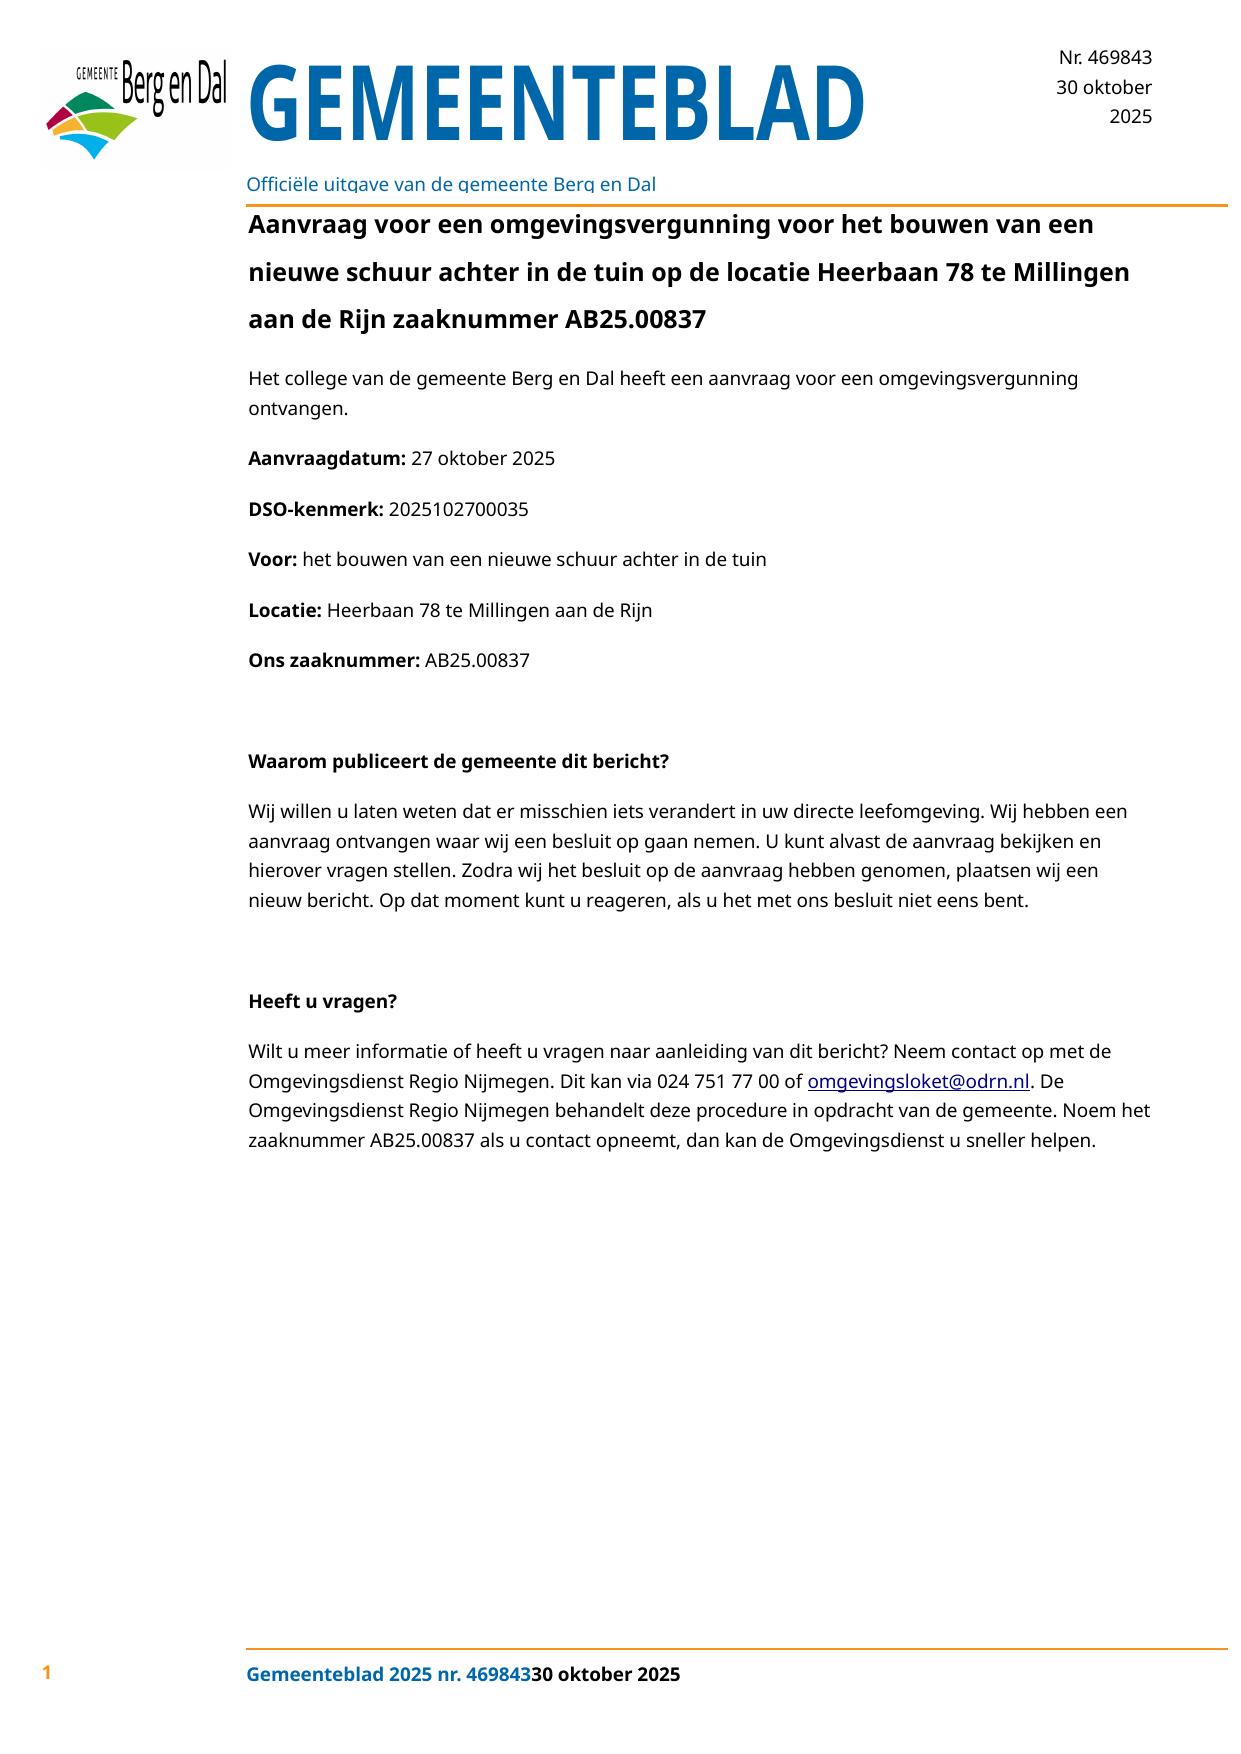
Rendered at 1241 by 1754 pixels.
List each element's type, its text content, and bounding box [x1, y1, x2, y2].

text Wilt u meer informatie of heeft u vragen naar aanleiding van dit bericht? Neem contact op met de Omgevingsdienst Regio Nijmegen. Dit kan via 024 751 77 00 of omgevingsloket@odrn.nl. De Omgevingsdienst Regio Nijmegen behandelt deze procedure in opdracht van de gemeente. Noem het zaaknummer AB25.00837 als u contact opneemt, dan kan de Omgevingsdienst u sneller helpen. [248, 1038, 1152, 1153]
text Aanvraagdatum: 27 oktober 2025 [248, 446, 1152, 471]
text Voor: het bouwen van een nieuwe schuur achter in de tuin [248, 546, 1152, 572]
picture [41, 47, 231, 172]
text Wij willen u laten weten dat er misschien iets verandert in uw directe leefomgeving. Wij hebben een aanvraag ontvangen waar wij een besluit op gaan nemen. U kunt alvast de aanvraag bekijken en hierover vragen stellen. Zodra wij het besluit op de aanvraag hebben genomen, plaatsen wij een nieuw bericht. Op dat moment kunt u reageren, als u het met ons besluit niet eens bent. [248, 798, 1152, 913]
text Waarom publiceert de gemeente dit bericht? [248, 748, 1152, 774]
text Het college van de gemeente Berg en Dal heeft een aanvraag voor een omgevingsvergunning ontvangen. [248, 366, 1152, 421]
text Locatie: Heerbaan 78 te Millingen aan de Rijn [248, 597, 1152, 622]
text DSO-kenmerk: 2025102700035 [248, 496, 1152, 522]
text Aanvraag voor een omgevingsvergunning voor het bouwen van een nieuwe schuur achter in de tuin op de locatie Heerbaan 78 te Millingen aan de Rijn zaaknummer AB25.00837 [248, 207, 1152, 336]
text Heeft u vragen? [248, 988, 1152, 1014]
text Ons zaaknummer: AB25.00837 [248, 647, 1152, 673]
